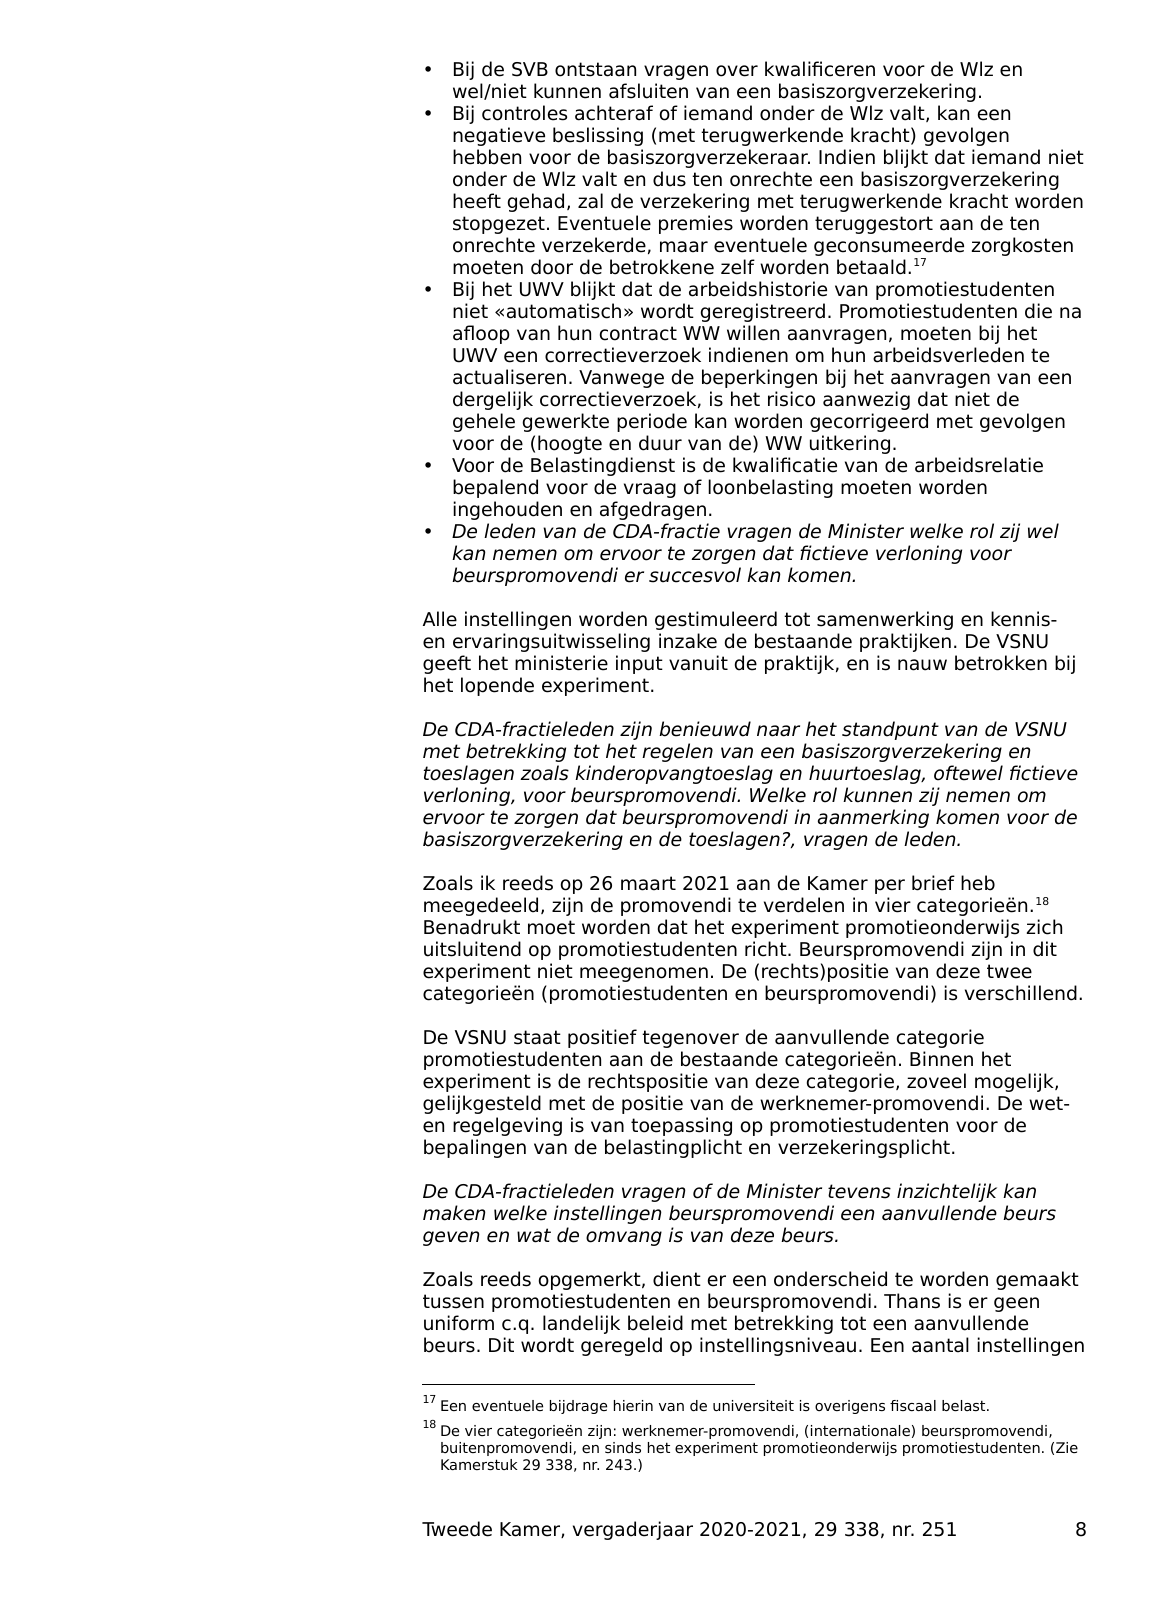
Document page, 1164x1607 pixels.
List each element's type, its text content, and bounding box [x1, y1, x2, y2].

text • Bij het UWV blijkt dat de arbeidshistorie van promotiestudenten niet «automatisch» wordt geregistreerd. Promotiestudenten die na afloop van hun contract WW willen aanvragen, moeten bij het UWV een correctieverzoek indienen om hun arbeidsverleden te actualiseren. Vanwege de beperkingen bij het aanvragen van een dergelijk correctieverzoek, is het risico aanwezig dat niet de gehele gewerkte periode kan worden gecorrigeerd met gevolgen voor de (hoogte en duur van de) WW uitkering. [422, 279, 1087, 455]
text De CDA-fractieleden vragen of de Minister tevens inzichtelijk kan maken welke instellingen beurspromovendi een aanvullende beurs geven en wat de omvang is van deze beurs. [422, 1181, 1087, 1247]
text • Bij controles achteraf of iemand onder de Wlz valt, kan een negatieve beslissing (met terugwerkende kracht) gevolgen hebben voor de basiszorgverzekeraar. Indien blijkt dat iemand niet onder de Wlz valt en dus ten onrechte een basiszorgverzekering heeft gehad, zal de verzekering met terugwerkende kracht worden stopgezet. Eventuele premies worden teruggestort aan de ten onrechte verzekerde, maar eventuele geconsumeerde zorgkosten moeten door de betrokkene zelf worden betaald. [422, 103, 1087, 279]
text • De leden van de CDA-fractie vragen de Minister welke rol zij wel kan nemen om ervoor te zorgen dat fictieve verloning voor beurspromovendi er succesvol kan komen. [422, 521, 1087, 587]
text Een eventuele bijdrage hierin van de universiteit is overigens fiscaal belast. [422, 1393, 1087, 1416]
text • Voor de Belastingdienst is de kwalificatie van de arbeidsrelatie bepalend voor de vraag of loonbelasting moeten worden ingehouden en afgedragen. [422, 455, 1087, 521]
text De CDA-fractieleden zijn benieuwd naar het standpunt van de VSNU met betrekking tot het regelen van een basiszorgverzekering en toeslagen zoals kinderopvangtoeslag en huurtoeslag, oftewel fictieve verloning, voor beurspromovendi. Welke rol kunnen zij nemen om ervoor te zorgen dat beurspromovendi in aanmerking komen voor de basiszorgverzekering en de toeslagen?, vragen de leden. [422, 719, 1087, 851]
text De vier categorieën zijn: werknemer-promovendi, (internationale) beurspromovendi, buitenpromovendi, en sinds het experiment promotieonderwijs promotiestudenten. (Zie Kamerstuk 29 338, nr. 243.) [422, 1418, 1087, 1474]
text • Bij de SVB ontstaan vragen over kwalificeren voor de Wlz en wel/niet kunnen afsluiten van een basiszorgverzekering. [422, 59, 1087, 103]
text De VSNU staat positief tegenover de aanvullende categorie promotiestudenten aan de bestaande categorieën. Binnen het experiment is de rechtspositie van deze categorie, zoveel mogelijk, gelijkgesteld met de positie van de werknemer-promovendi. De wet- en regelgeving is van toepassing op promotiestudenten voor de bepalingen van de belastingplicht en verzekeringsplicht. [422, 1027, 1087, 1159]
text Alle instellingen worden gestimuleerd tot samenwerking en kennis- en ervaringsuitwisseling inzake de bestaande praktijken. De VSNU geeft het ministerie input vanuit de praktijk, en is nauw betrokken bij het lopende experiment. [422, 609, 1087, 697]
text Zoals ik reeds op 26 maart 2021 aan de Kamer per brief heb meegedeeld, zijn de promovendi te verdelen in vier categorieën. Benadrukt moet worden dat het experiment promotieonderwijs zich uitsluitend op promotiestudenten richt. Beurspromovendi zijn in dit experiment niet meegenomen. De (rechts)positie van deze twee categorieën (promotiestudenten en beurspromovendi) is verschillend. [422, 873, 1087, 1005]
text Zoals reeds opgemerkt, dient er een onderscheid te worden gemaakt tussen promotiestudenten en beurspromovendi. Thans is er geen uniform c.q. landelijk beleid met betrekking tot een aanvullende beurs. Dit wordt geregeld op instellingsniveau. Een aantal instellingen [422, 1269, 1087, 1357]
